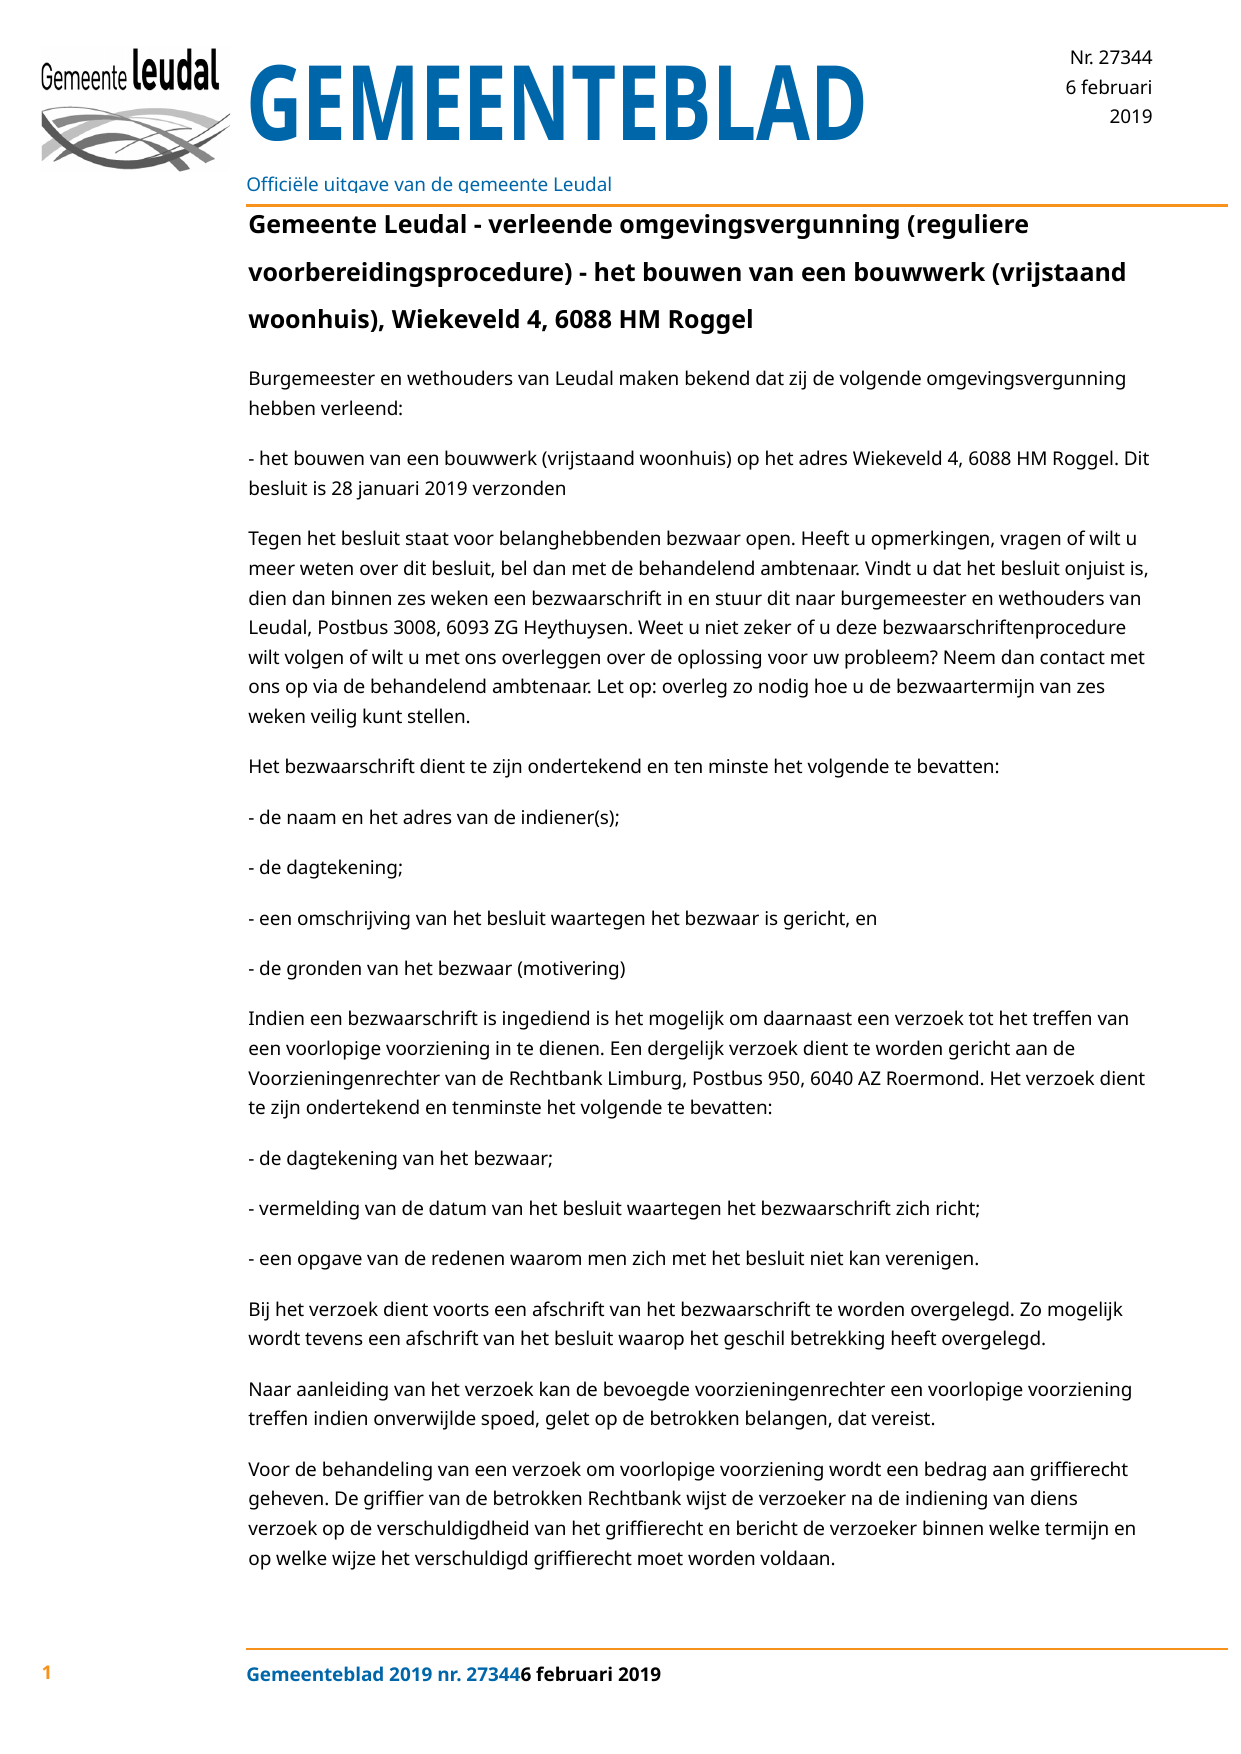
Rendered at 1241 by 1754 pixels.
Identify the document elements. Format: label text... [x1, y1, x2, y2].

text - de naam en het adres van de indiener(s); [248, 804, 1152, 829]
text Burgemeester en wethouders van Leudal maken bekend dat zij de volgende omgevingsvergunning hebben verleend: [248, 366, 1152, 421]
text Indien een bezwaarschrift is ingediend is het mogelijk om daarnaast een verzoek tot het treffen van een voorlopige voorziening in te dienen. Een dergelijk verzoek dient te worden gericht aan de Voorzieningenrechter van de Rechtbank Limburg, Postbus 950, 6040 AZ Roermond. Het verzoek dient te zijn ondertekend en tenminste het volgende te bevatten: [248, 1006, 1152, 1120]
text Gemeente Leudal - verleende omgevingsvergunning (reguliere voorbereidingsprocedure) - het bouwen van een bouwwerk (vrijstaand woonhuis), Wiekeveld 4, 6088 HM Roggel [248, 207, 1152, 336]
text - een omschrijving van het besluit waartegen het bezwaar is gericht, en [248, 905, 1152, 930]
text Het bezwaarschrift dient te zijn ondertekend en ten minste het volgende te bevatten: [248, 753, 1152, 779]
text - de dagtekening van het bezwaar; [248, 1145, 1152, 1170]
text - vermelding van de datum van het besluit waartegen het bezwaarschrift zich richt; [248, 1195, 1152, 1221]
text Voor de behandeling van een verzoek om voorlopige voorziening wordt een bedrag aan griffierecht geheven. De griffier van de betrokken Rechtbank wijst de verzoeker na de indiening van diens verzoek op de verschuldigdheid van het griffierecht en bericht de verzoeker binnen welke termijn en op welke wijze het verschuldigd griffierecht moet worden voldaan. [248, 1456, 1152, 1570]
text - de gronden van het bezwaar (motivering) [248, 955, 1152, 981]
text Naar aanleiding van het verzoek kan de bevoegde voorzieningenrechter een voorlopige voorziening treffen indien onverwijlde spoed, gelet op de betrokken belangen, dat vereist. [248, 1376, 1152, 1431]
text Bij het verzoek dient voorts een afschrift van het bezwaarschrift te worden overgelegd. Zo mogelijk wordt tevens een afschrift van het besluit waarop het geschil betrekking heeft overgelegd. [248, 1296, 1152, 1351]
picture [41, 47, 231, 172]
text - de dagtekening; [248, 854, 1152, 880]
text - het bouwen van een bouwwerk (vrijstaand woonhuis) op het adres Wiekeveld 4, 6088 HM Roggel. Dit besluit is 28 januari 2019 verzonden [248, 446, 1152, 501]
text Tegen het besluit staat voor belanghebbenden bezwaar open. Heeft u opmerkingen, vragen of wilt u meer weten over dit besluit, bel dan met de behandelend ambtenaar. Vindt u dat het besluit onjuist is, dien dan binnen zes weken een bezwaarschrift in en stuur dit naar burgemeester en wethouders van Leudal, Postbus 3008, 6093 ZG Heythuysen. Weet u niet zeker of u deze bezwaarschriftenprocedure wilt volgen of wilt u met ons overleggen over de oplossing voor uw probleem? Neem dan contact met ons op via de behandelend ambtenaar. Let op: overleg zo nodig hoe u de bezwaartermijn van zes weken veilig kunt stellen. [248, 526, 1152, 729]
text - een opgave van de redenen waarom men zich met het besluit niet kan verenigen. [248, 1246, 1152, 1271]
